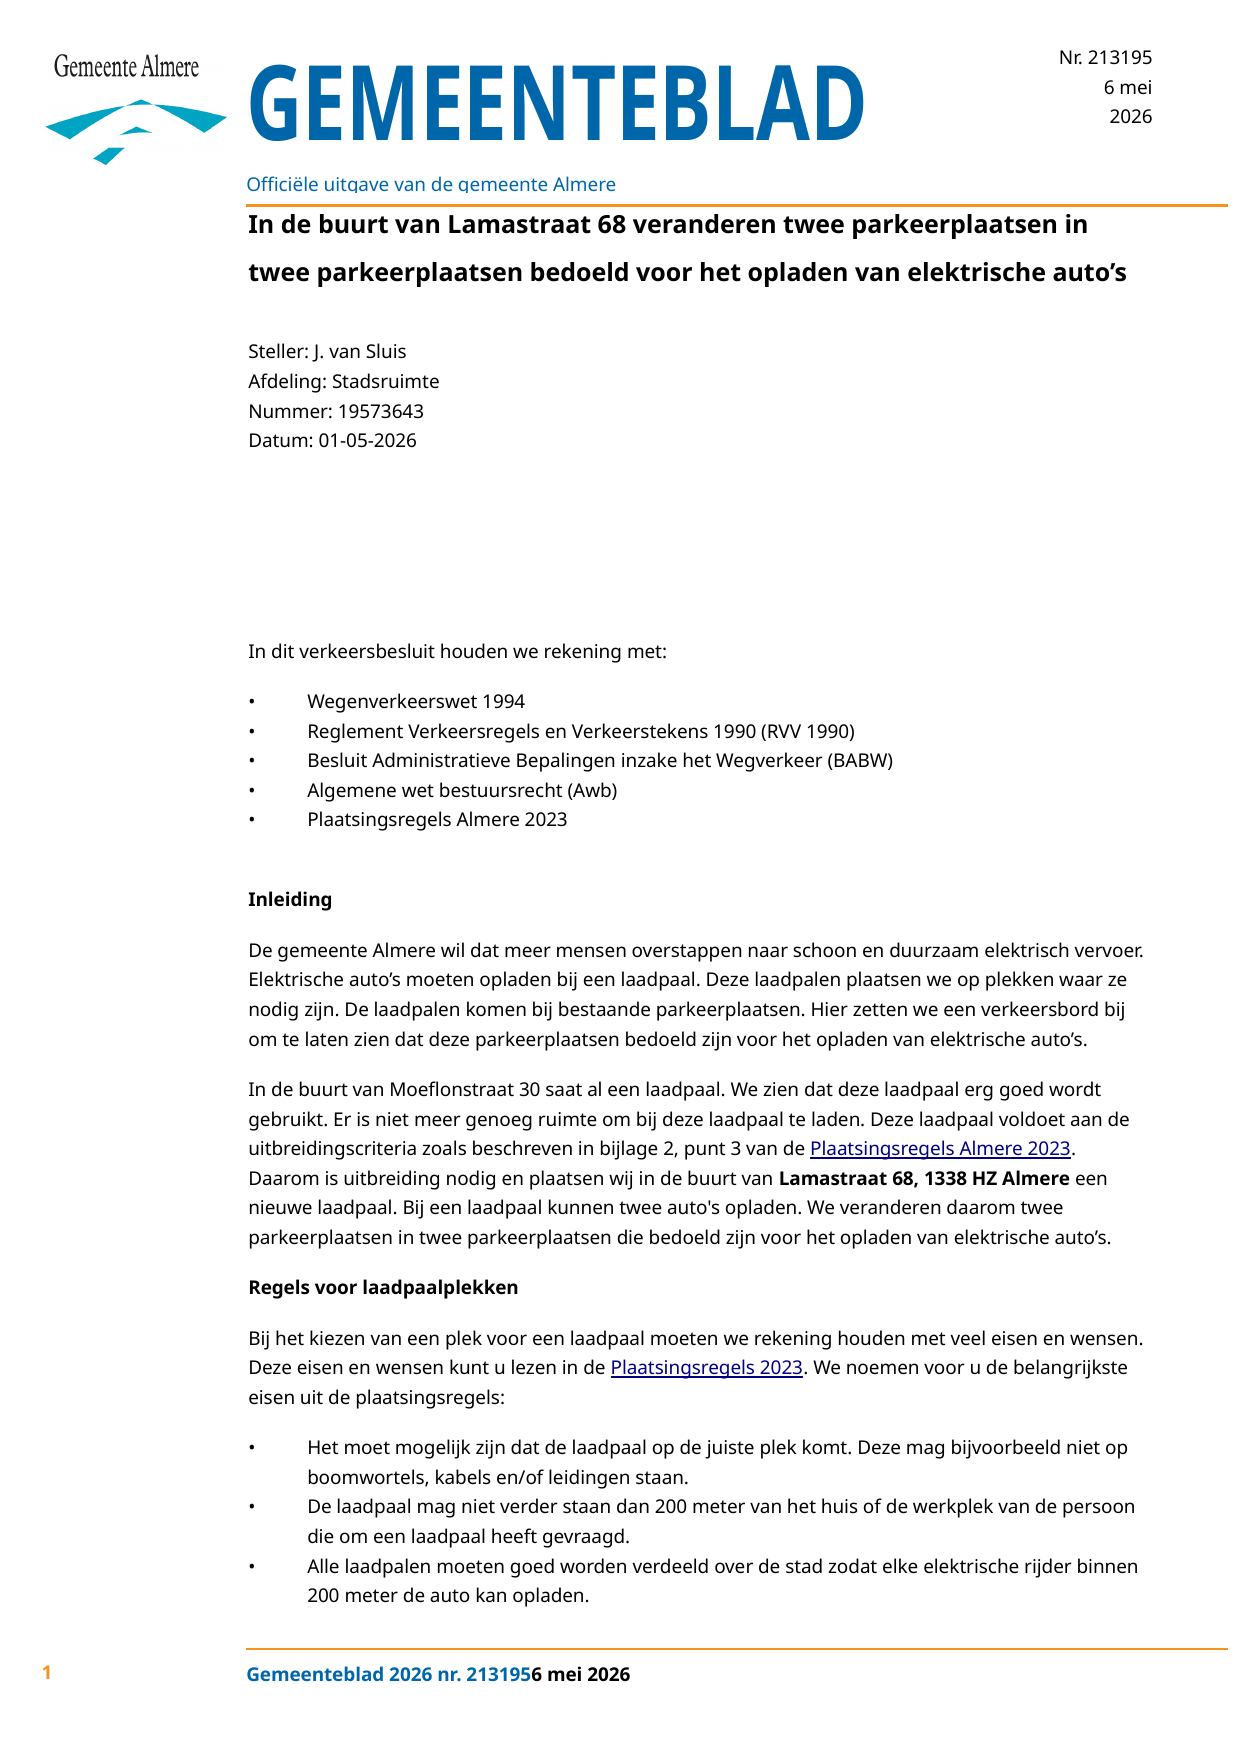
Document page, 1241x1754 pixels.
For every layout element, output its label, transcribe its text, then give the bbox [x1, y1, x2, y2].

text Regels voor laadpaalplekken [248, 1274, 1152, 1300]
text Afdeling: Stadsruimte [248, 368, 1152, 394]
list Wegenverkeerswet 1994 [248, 688, 1152, 714]
list De laadpaal mag niet verder staan dan 200 meter van het huis of de werkplek van de persoon die om een laadpaal heeft gevraagd. [248, 1494, 1152, 1549]
list Besluit Administratieve Bepalingen inzake het Wegverkeer (BABW) [248, 747, 1152, 773]
text In de buurt van Lamastraat 68 veranderen twee parkeerplaatsen in twee parkeerplaatsen bedoeld voor het opladen van elektrische auto’s [248, 207, 1152, 288]
text Nummer: 19573643 [248, 398, 1152, 423]
list Alle laadpalen moeten goed worden verdeeld over de stad zodat elke elektrische rijder binnen 200 meter de auto kan opladen. [248, 1553, 1152, 1608]
text Datum: 01-05-2026 [248, 427, 1152, 453]
text Steller: J. van Sluis [248, 339, 1152, 364]
list Het moet mogelijk zijn dat de laadpaal op de juiste plek komt. Deze mag bijvoorbeeld niet op boomwortels, kabels en/of leidingen staan. [248, 1434, 1152, 1490]
text Bij het kiezen van een plek voor een laadpaal moeten we rekening houden met veel eisen en wensen. Deze eisen en wensen kunt u lezen in de Plaatsingsregels 2023. We noemen voor u de belangrijkste eisen uit de plaatsingsregels: [248, 1325, 1152, 1410]
list Algemene wet bestuursrecht (Awb) [248, 777, 1152, 803]
text Inleiding [248, 887, 1152, 912]
list Plaatsingsregels Almere 2023 [248, 807, 1152, 832]
picture [41, 47, 231, 172]
text In dit verkeersbesluit houden we rekening met: [248, 638, 1152, 663]
text In de buurt van Moeflonstraat 30 saat al een laadpaal. We zien dat deze laadpaal erg goed wordt gebruikt. Er is niet meer genoeg ruimte om bij deze laadpaal te laden. Deze laadpaal voldoet aan de uitbreidingscriteria zoals beschreven in bijlage 2, punt 3 van de Plaatsingsregels Almere 2023. Daarom is uitbreiding nodig en plaatsen wij in de buurt van Lamastraat 68, 1338 HZ Almere een nieuwe laadpaal. Bij een laadpaal kunnen twee auto's opladen. We veranderen daarom twee parkeerplaatsen in twee parkeerplaatsen die bedoeld zijn voor het opladen van elektrische auto’s. [248, 1076, 1152, 1250]
text De gemeente Almere wil dat meer mensen overstappen naar schoon en duurzaam elektrisch vervoer. Elektrische auto’s moeten opladen bij een laadpaal. Deze laadpalen plaatsen we op plekken waar ze nodig zijn. De laadpalen komen bij bestaande parkeerplaatsen. Hier zetten we een verkeersbord bij om te laten zien dat deze parkeerplaatsen bedoeld zijn voor het opladen van elektrische auto’s. [248, 937, 1152, 1051]
list Reglement Verkeersregels en Verkeerstekens 1990 (RVV 1990) [248, 718, 1152, 743]
